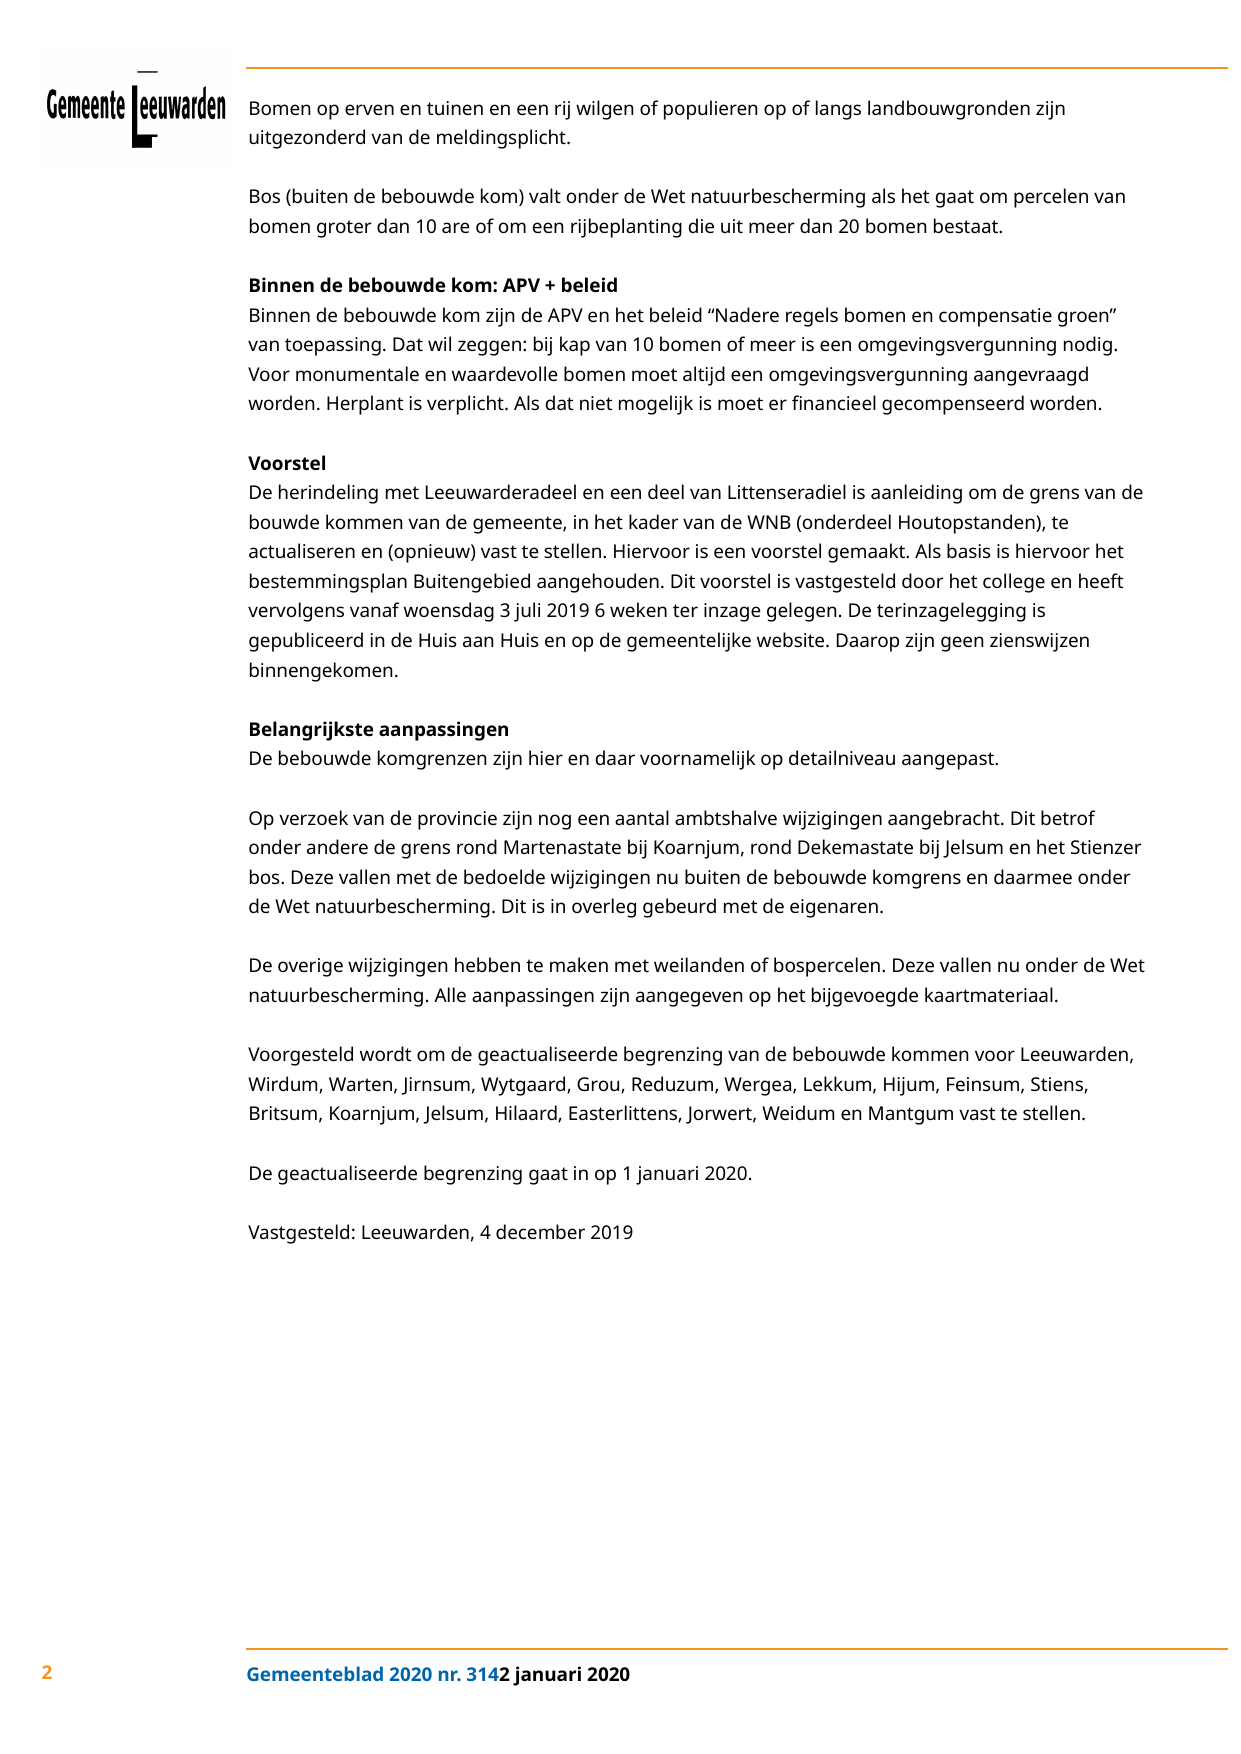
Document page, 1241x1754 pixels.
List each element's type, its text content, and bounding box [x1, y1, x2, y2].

text Binnen de bebouwde kom zijn de APV en het beleid “Nadere regels bomen en compensatie groen” van toepassing. Dat wil zeggen: bij kap van 10 bomen of meer is een omgevingsvergunning nodig. Voor monumentale en waardevolle bomen moet altijd een omgevingsvergunning aangevraagd worden. Herplant is verplicht. Als dat niet mogelijk is moet er financieel gecompenseerd worden. [248, 302, 1152, 416]
text Vastgesteld: Leeuwarden, 4 december 2019 [248, 1219, 1152, 1245]
text De bebouwde komgrenzen zijn hier en daar voornamelijk op detailniveau aangepast. [248, 746, 1152, 771]
text De geactualiseerde begrenzing gaat in op 1 januari 2020. [248, 1160, 1152, 1186]
picture [41, 47, 231, 172]
text Voorstel [248, 450, 1152, 476]
text Bomen op erven en tuinen en een rij wilgen of populieren op of langs landbouwgronden zijn uitgezonderd van de meldingsplicht. [248, 95, 1152, 150]
text De herindeling met Leeuwarderadeel en een deel van Littenseradiel is aanleiding om de grens van de bouwde kommen van de gemeente, in het kader van de WNB (onderdeel Houtopstanden), te actualiseren en (opnieuw) vast te stellen. Hiervoor is een voorstel gemaakt. Als basis is hiervoor het bestemmingsplan Buitengebied aangehouden. Dit voorstel is vastgesteld door het college en heeft vervolgens vanaf woensdag 3 juli 2019 6 weken ter inzage gelegen. De terinzagelegging is gepubliceerd in de Huis aan Huis en op de gemeentelijke website. Daarop zijn geen zienswijzen binnengekomen. [248, 479, 1152, 683]
text Belangrijkste aanpassingen [248, 716, 1152, 742]
text Bos (buiten de bebouwde kom) valt onder de Wet natuurbescherming als het gaat om percelen van bomen groter dan 10 are of om een rijbeplanting die uit meer dan 20 bomen bestaat. [248, 183, 1152, 239]
text Voorgesteld wordt om de geactualiseerde begrenzing van de bebouwde kommen voor Leeuwarden, Wirdum, Warten, Jirnsum, Wytgaard, Grou, Reduzum, Wergea, Lekkum, Hijum, Feinsum, Stiens, Britsum, Koarnjum, Jelsum, Hilaard, Easterlittens, Jorwert, Weidum en Mantgum vast te stellen. [248, 1041, 1152, 1126]
text De overige wijzigingen hebben te maken met weilanden of bospercelen. Deze vallen nu onder de Wet natuurbescherming. Alle aanpassingen zijn aangegeven op het bijgevoegde kaartmateriaal. [248, 953, 1152, 1008]
text Op verzoek van de provincie zijn nog een aantal ambtshalve wijzigingen aangebracht. Dit betrof onder andere de grens rond Martenastate bij Koarnjum, rond Dekemastate bij Jelsum en het Stienzer bos. Deze vallen met de bedoelde wijzigingen nu buiten de bebouwde komgrens en daarmee onder de Wet natuurbescherming. Dit is in overleg gebeurd met de eigenaren. [248, 805, 1152, 919]
text Binnen de bebouwde kom: APV + beleid [248, 272, 1152, 298]
